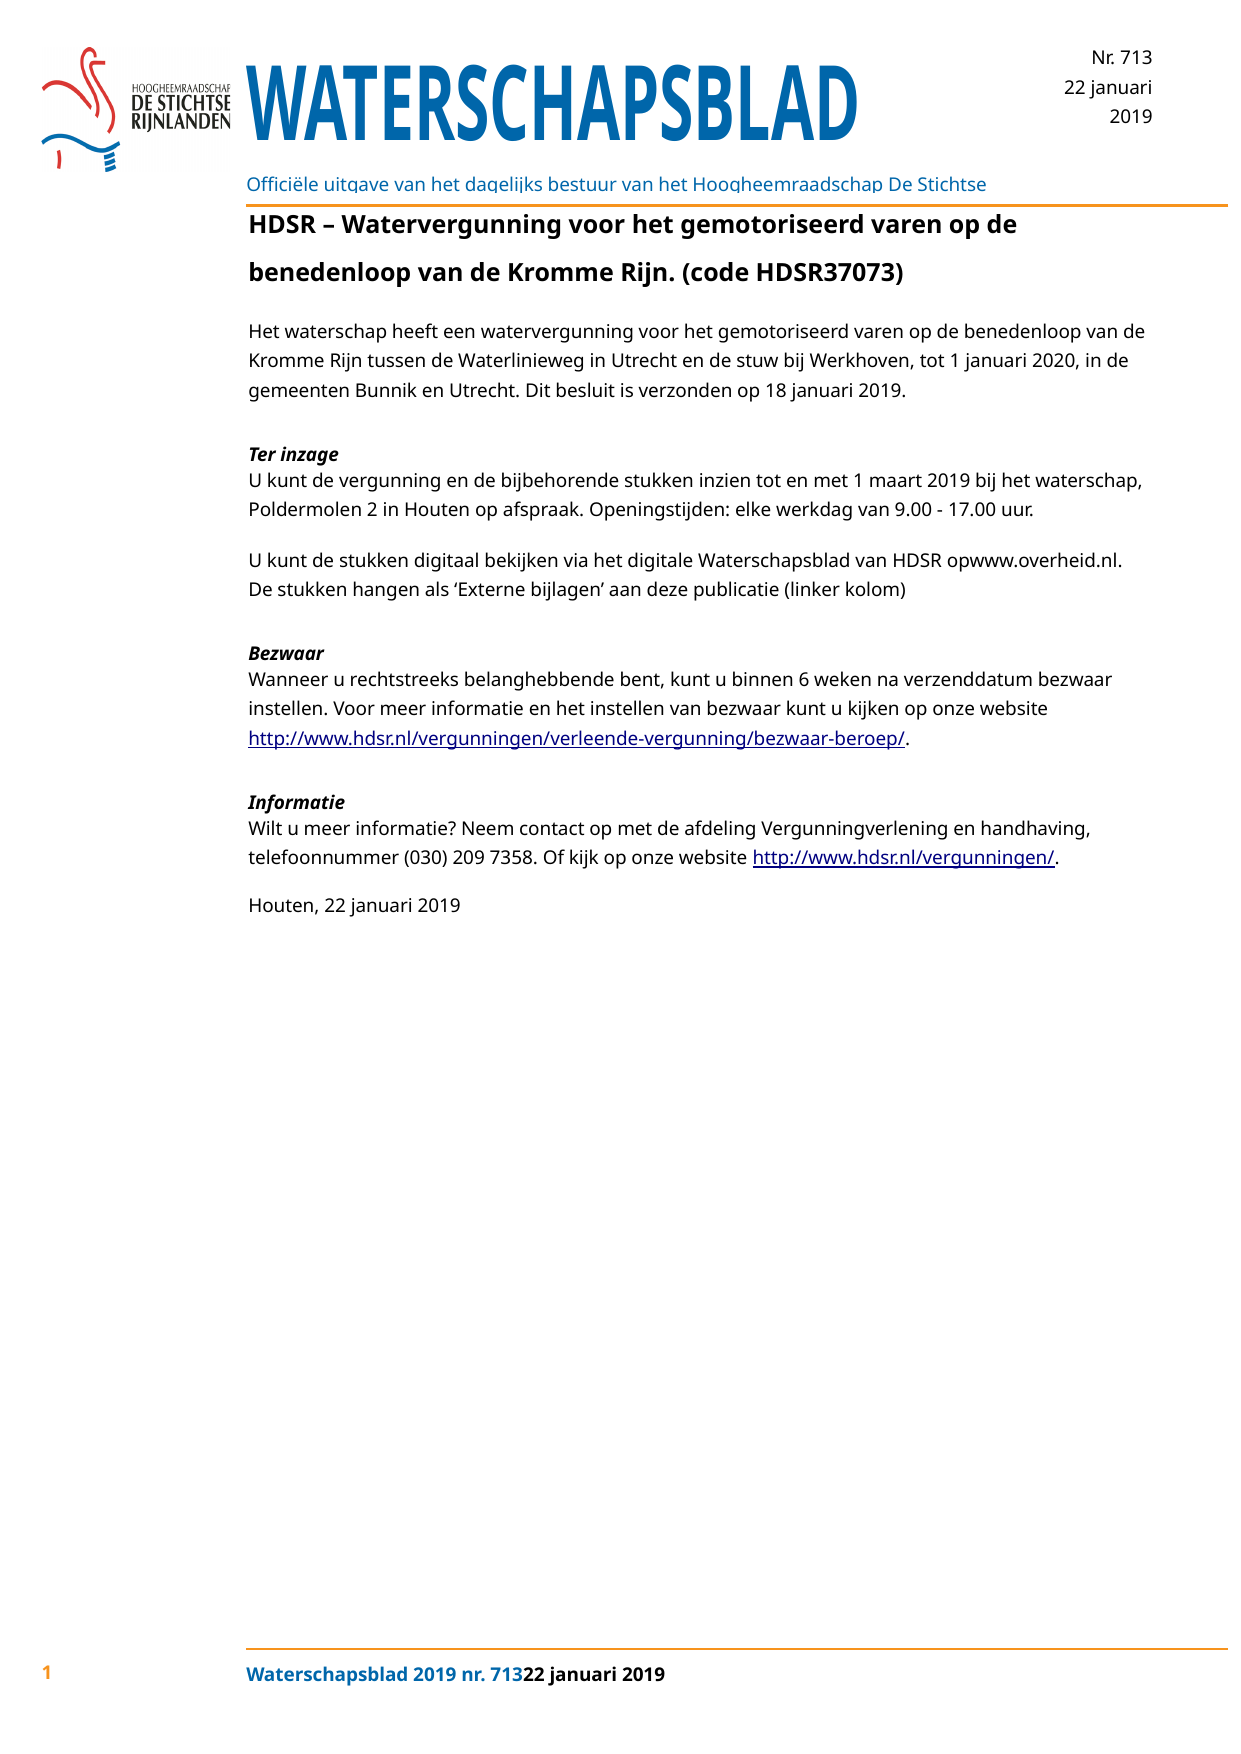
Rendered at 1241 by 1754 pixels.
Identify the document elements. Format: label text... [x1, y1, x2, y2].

text Wilt u meer informatie? Neem contact op met de afdeling Vergunningverlening en handhaving, telefoonnummer (030) 209 7358. Of kijk op onze website http://www.hdsr.nl/vergunningen/. [248, 815, 1152, 870]
text U kunt de vergunning en de bijbehorende stukken inzien tot en met 1 maart 2019 bij het waterschap, Poldermolen 2 in Houten op afspraak. Openingstijden: elke werkdag van 9.00 - 17.00 uur. [248, 467, 1152, 522]
text Wanneer u rechtstreeks belanghebbende bent, kunt u binnen 6 weken na verzenddatum bezwaar instellen. Voor meer informatie en het instellen van bezwaar kunt u kijken op onze website http://www.hdsr.nl/vergunningen/verleende-vergunning/bezwaar-beroep/. [248, 666, 1152, 751]
picture [41, 47, 231, 172]
text Informatie [248, 789, 1152, 815]
text Het waterschap heeft een watervergunning voor het gemotoriseerd varen op de benedenloop van de Kromme Rijn tussen de Waterlinieweg in Utrecht en de stuw bij Werkhoven, tot 1 januari 2020, in de gemeenten Bunnik en Utrecht. Dit besluit is verzonden op 18 januari 2019. [248, 318, 1152, 403]
text U kunt de stukken digitaal bekijken via het digitale Waterschapsblad van HDSR opwww.overheid.nl. De stukken hangen als ‘Externe bijlagen’ aan deze publicatie (linker kolom) [248, 547, 1152, 602]
text Bezwaar [248, 640, 1152, 666]
text Houten, 22 januari 2019 [248, 892, 1152, 918]
text HDSR – Watervergunning voor het gemotoriseerd varen op de benedenloop van de Kromme Rijn. (code HDSR37073) [248, 207, 1152, 288]
text Ter inzage [248, 441, 1152, 467]
